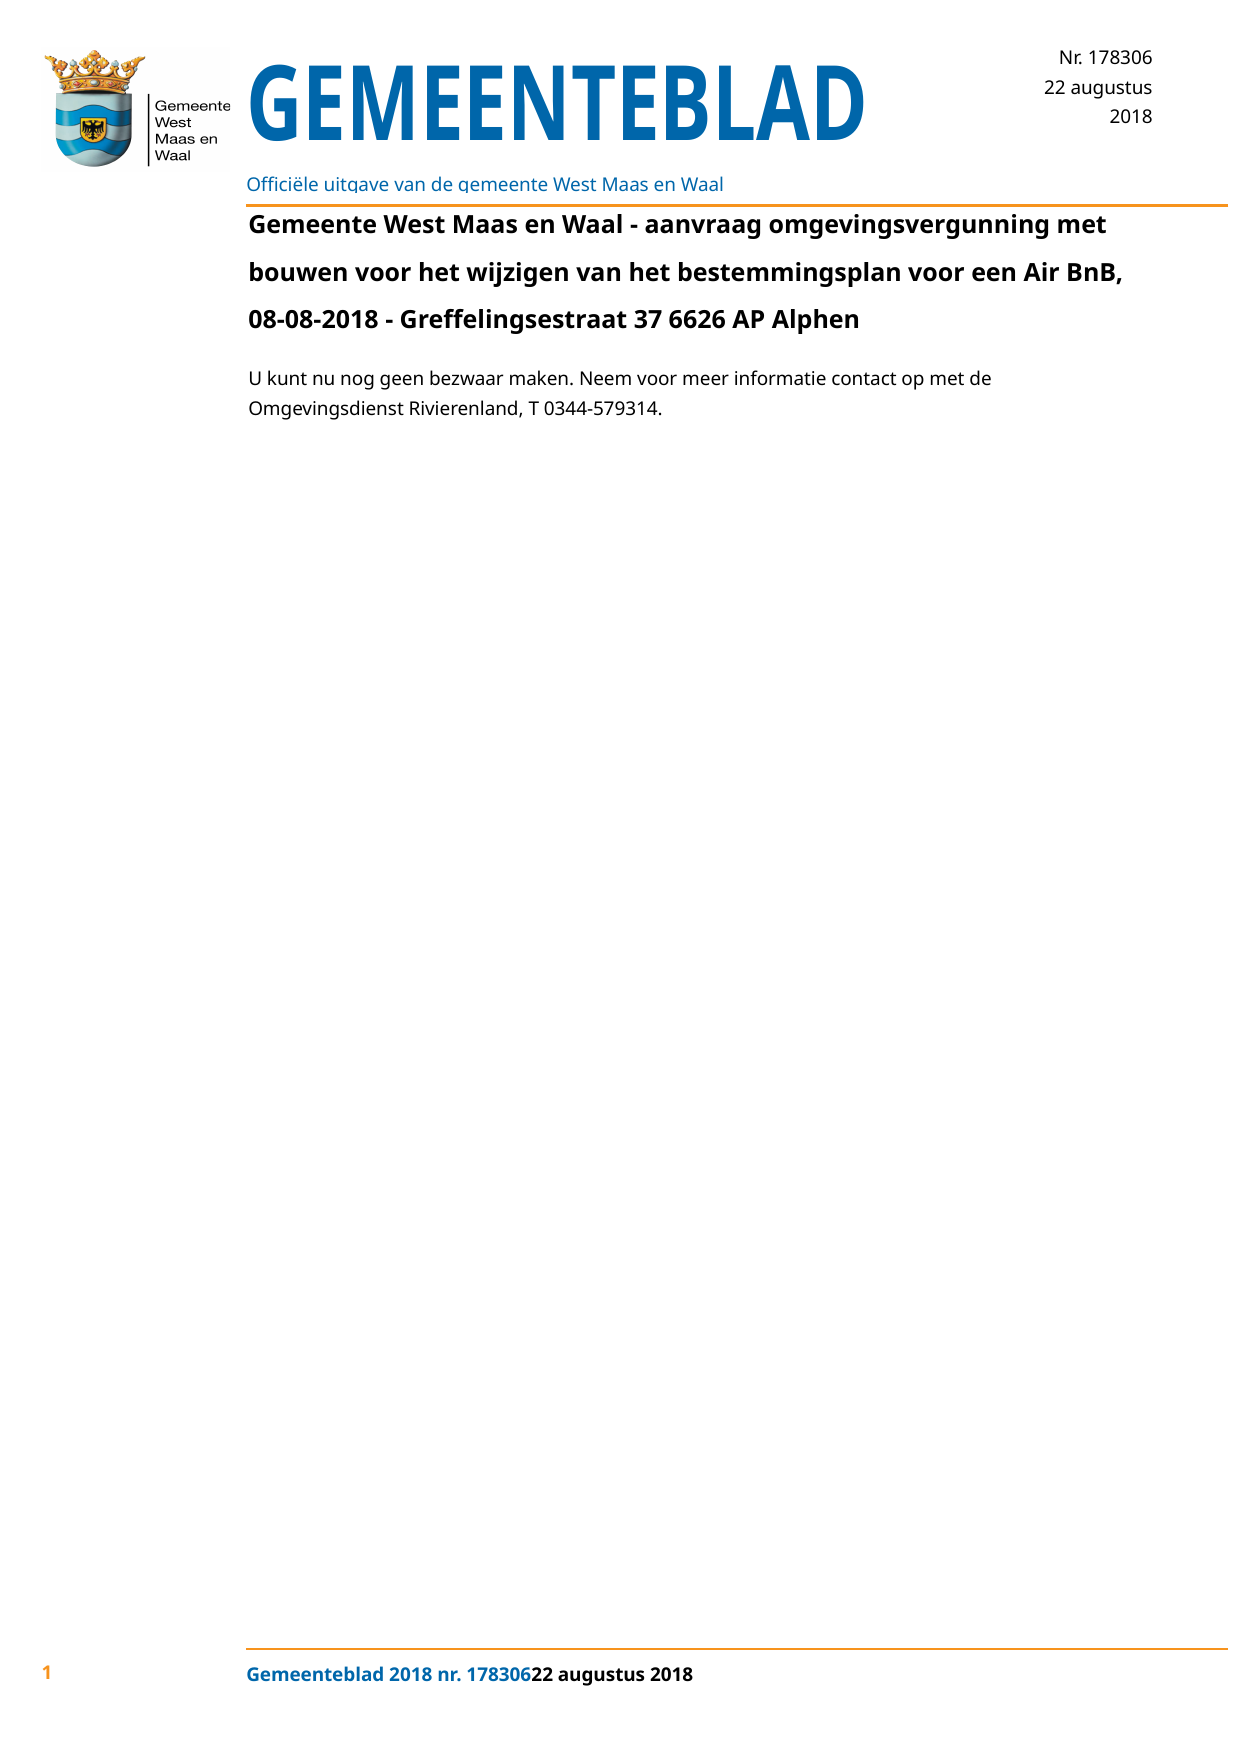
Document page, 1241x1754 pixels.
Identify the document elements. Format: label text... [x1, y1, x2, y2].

text U kunt nu nog geen bezwaar maken. Neem voor meer informatie contact op met de Omgevingsdienst Rivierenland, T 0344-579314. [248, 366, 1152, 421]
picture [41, 47, 231, 172]
text Gemeente West Maas en Waal - aanvraag omgevingsvergunning met bouwen voor het wijzigen van het bestemmingsplan voor een Air BnB, 08-08-2018 - Greffelingsestraat 37 6626 AP Alphen [248, 207, 1152, 336]
